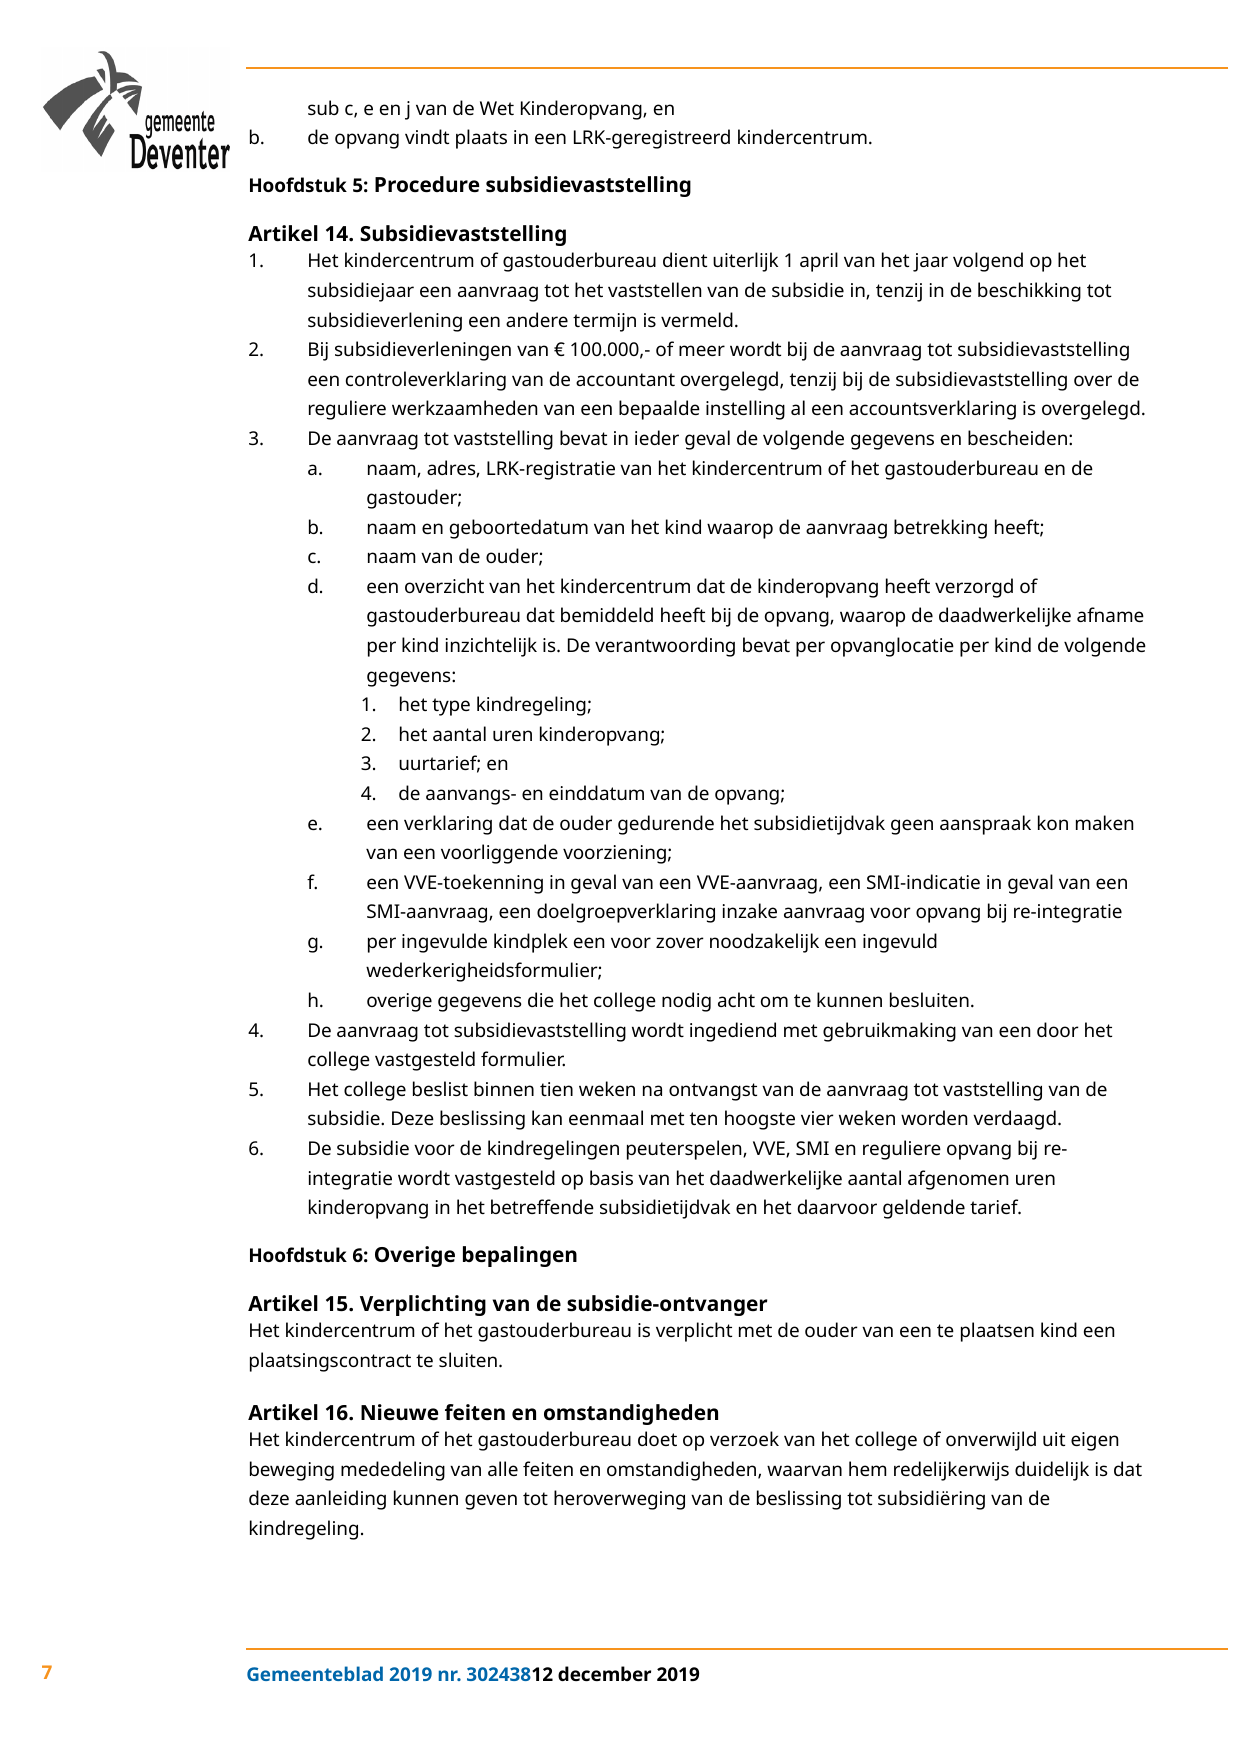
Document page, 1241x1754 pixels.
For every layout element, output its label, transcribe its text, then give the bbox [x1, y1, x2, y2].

list naam van de ouder; [307, 543, 1152, 569]
list een verklaring dat de ouder gedurende het subsidietijdvak geen aanspraak kon maken van een voorliggende voorziening; [307, 810, 1152, 865]
text Artikel 16. Nieuwe feiten en omstandigheden [248, 1398, 1152, 1426]
list het aantal uren kinderopvang; [361, 721, 1152, 747]
list overige gegevens die het college nodig acht om te kunnen besluiten. [307, 987, 1152, 1013]
list De aanvraag tot subsidievaststelling wordt ingediend met gebruikmaking van een door het college vastgesteld formulier. [248, 1017, 1152, 1072]
list naam en geboortedatum van het kind waarop de aanvraag betrekking heeft; [307, 514, 1152, 540]
list naam, adres, LRK-registratie van het kindercentrum of het gastouderbureau en de gastouder; [307, 455, 1152, 510]
text Artikel 15. Verplichting van de subsidie-ontvanger [248, 1289, 1152, 1318]
text Hoofdstuk 5: Procedure subsidievaststelling [248, 170, 1152, 198]
list uurtarief; en [361, 751, 1152, 776]
text Het kindercentrum of het gastouderbureau is verplicht met de ouder van een te plaatsen kind een plaatsingscontract te sluiten. [248, 1318, 1152, 1373]
list Het kindercentrum of gastouderbureau dient uiterlijk 1 april van het jaar volgend op het subsidiejaar een aanvraag tot het vaststellen van de subsidie in, tenzij in de beschikking tot subsidieverlening een andere termijn is vermeld. [248, 248, 1152, 333]
list het type kindregeling; [361, 691, 1152, 717]
list een VVE-toekenning in geval van een VVE-aanvraag, een SMI-indicatie in geval van een SMI-aanvraag, een doelgroepverklaring inzake aanvraag voor opvang bij re-integratie [307, 869, 1152, 924]
list per ingevulde kindplek een voor zover noodzakelijk een ingevuld wederkerigheidsformulier; [307, 928, 1152, 983]
text Artikel 14. Subsidievaststelling [248, 219, 1152, 248]
text Hoofdstuk 6: Overige bepalingen [248, 1240, 1152, 1268]
list De aanvraag tot vaststelling bevat in ieder geval de volgende gegevens en bescheiden: [248, 425, 1152, 451]
list de aanvangs- en einddatum van de opvang; [361, 780, 1152, 806]
picture [41, 47, 231, 172]
list Bij subsidieverleningen van € 100.000,- of meer wordt bij de aanvraag tot subsidievaststelling een controleverklaring van de accountant overgelegd, tenzij bij de subsidievaststelling over de reguliere werkzaamheden van een bepaalde instelling al een accountsverklaring is overgelegd. [248, 336, 1152, 421]
list de opvang vindt plaats in een LRK-geregistreerd kindercentrum. [248, 124, 1152, 150]
list De subsidie voor de kindregelingen peuterspelen, VVE, SMI en reguliere opvang bij re-integratie wordt vastgesteld op basis van het daadwerkelijke aantal afgenomen uren kinderopvang in het betreffende subsidietijdvak en het daarvoor geldende tarief. [248, 1135, 1152, 1220]
text Het kindercentrum of het gastouderbureau doet op verzoek van het college of onverwijld uit eigen beweging mededeling van alle feiten en omstandigheden, waarvan hem redelijkerwijs duidelijk is dat deze aanleiding kunnen geven tot heroverweging van de beslissing tot subsidiëring van de kindregeling. [248, 1426, 1152, 1541]
list sub c, e en j van de Wet Kinderopvang, en [248, 95, 1152, 121]
list een overzicht van het kindercentrum dat de kinderopvang heeft verzorgd of gastouderbureau dat bemiddeld heeft bij de opvang, waarop de daadwerkelijke afname per kind inzichtelijk is. De verantwoording bevat per opvanglocatie per kind de volgende gegevens: [307, 573, 1152, 688]
list Het college beslist binnen tien weken na ontvangst van de aanvraag tot vaststelling van de subsidie. Deze beslissing kan eenmaal met ten hoogste vier weken worden verdaagd. [248, 1076, 1152, 1131]
